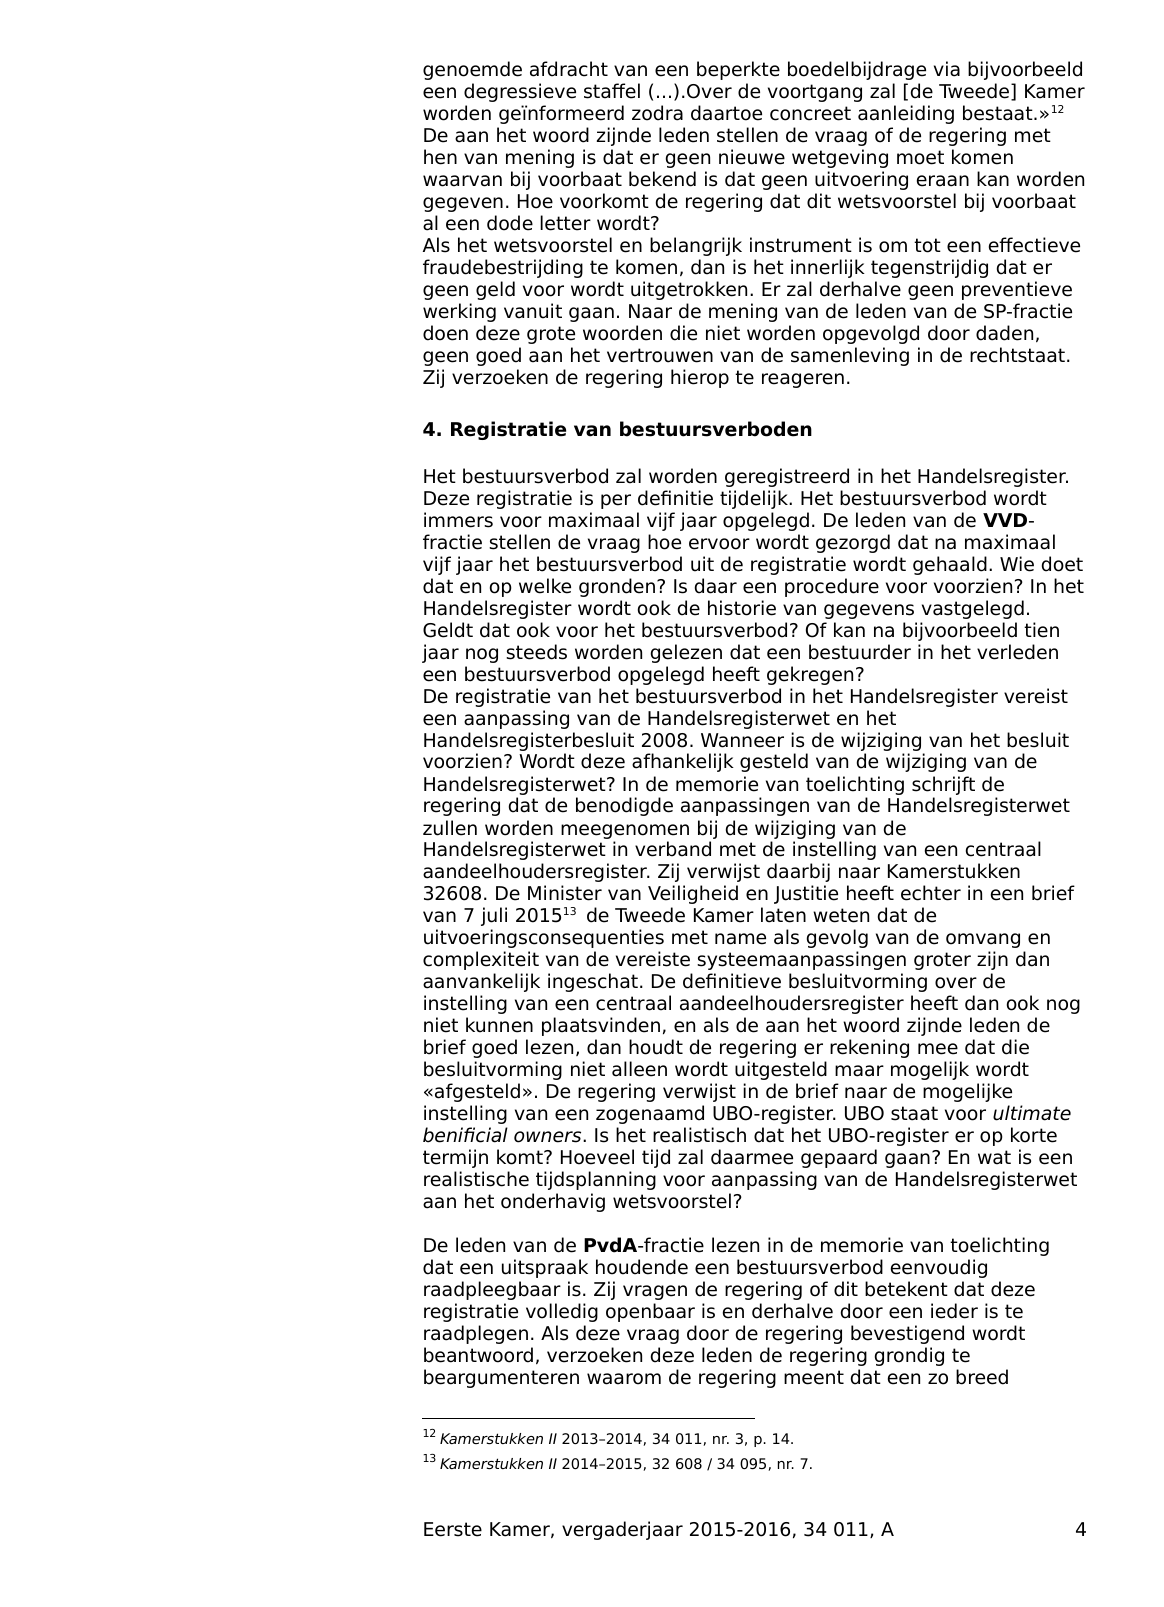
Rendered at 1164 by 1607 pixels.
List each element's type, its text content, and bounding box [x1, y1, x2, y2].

text De aan het woord zijnde leden stellen de vraag of de regering met hen van mening is dat er geen nieuwe wetgeving moet komen waarvan bij voorbaat bekend is dat geen uitvoering eraan kan worden gegeven. Hoe voorkomt de regering dat dit wetsvoorstel bij voorbaat al een dode letter wordt? [422, 125, 1087, 235]
text De leden van de PvdA-fractie lezen in de memorie van toelichting dat een uitspraak houdende een bestuursverbod eenvoudig raadpleegbaar is. Zij vragen de regering of dit betekent dat deze registratie volledig openbaar is en derhalve door een ieder is te raadplegen. Als deze vraag door de regering bevestigend wordt beantwoord, verzoeken deze leden de regering grondig te beargumenteren waarom de regering meent dat een zo breed [422, 1235, 1087, 1389]
text Het bestuursverbod zal worden geregistreerd in het Handelsregister. Deze registratie is per definitie tijdelijk. Het bestuursverbod wordt immers voor maximaal vijf jaar opgelegd. De leden van de VVD-fractie stellen de vraag hoe ervoor wordt gezorgd dat na maximaal vijf jaar het bestuursverbod uit de registratie wordt gehaald. Wie doet dat en op welke gronden? Is daar een procedure voor voorzien? In het Handelsregister wordt ook de historie van gegevens vastgelegd. Geldt dat ook voor het bestuursverbod? Of kan na bijvoorbeeld tien jaar nog steeds worden gelezen dat een bestuurder in het verleden een bestuursverbod opgelegd heeft gekregen? [422, 466, 1087, 686]
text Als het wetsvoorstel en belangrijk instrument is om tot een effectieve fraudebestrijding te komen, dan is het innerlijk tegenstrijdig dat er geen geld voor wordt uitgetrokken. Er zal derhalve geen preventieve werking vanuit gaan. Naar de mening van de leden van de SP-fractie doen deze grote woorden die niet worden opgevolgd door daden, geen goed aan het vertrouwen van de samenleving in de rechtstaat. Zij verzoeken de regering hierop te reageren. [422, 235, 1087, 389]
subtitle 4. Registratie van bestuursverboden [422, 419, 1087, 441]
text Kamerstukken II 2013–2014, 34 011, nr. 3, p. 14. [422, 1427, 1087, 1449]
text De registratie van het bestuursverbod in het Handelsregister vereist een aanpassing van de Handelsregisterwet en het Handelsregisterbesluit 2008. Wanneer is de wijziging van het besluit voorzien? Wordt deze afhankelijk gesteld van de wijziging van de Handelsregisterwet? In de memorie van toelichting schrijft de regering dat de benodigde aanpassingen van de Handelsregisterwet zullen worden meegenomen bij de wijziging van de Handelsregisterwet in verband met de instelling van een centraal aandeelhoudersregister. Zij verwijst daarbij naar Kamerstukken 32608. De Minister van Veiligheid en Justitie heeft echter in een brief van 7 juli 2015 de Tweede Kamer laten weten dat de uitvoeringsconsequenties met name als gevolg van de omvang en complexiteit van de vereiste systeemaanpassingen groter zijn dan aanvankelijk ingeschat. De definitieve besluitvorming over de instelling van een centraal aandeelhoudersregister heeft dan ook nog niet kunnen plaatsvinden, en als de aan het woord zijnde leden de brief goed lezen, dan houdt de regering er rekening mee dat die besluitvorming niet alleen wordt uitgesteld maar mogelijk wordt «afgesteld». De regering verwijst in de brief naar de mogelijke instelling van een zogenaamd UBO-register. UBO staat voor ultimate benificial owners. Is het realistisch dat het UBO-register er op korte termijn komt? Hoeveel tijd zal daarmee gepaard gaan? En wat is een realistische tijdsplanning voor aanpassing van de Handelsregisterwet aan het onderhavig wetsvoorstel? [422, 686, 1087, 1213]
text Kamerstukken II 2014–2015, 32 608 / 34 095, nr. 7. [422, 1452, 1087, 1474]
text genoemde afdracht van een beperkte boedelbijdrage via bijvoorbeeld een degressieve staffel (...).Over de voortgang zal [de Tweede] Kamer worden geïnformeerd zodra daartoe concreet aanleiding bestaat.» [422, 59, 1087, 125]
